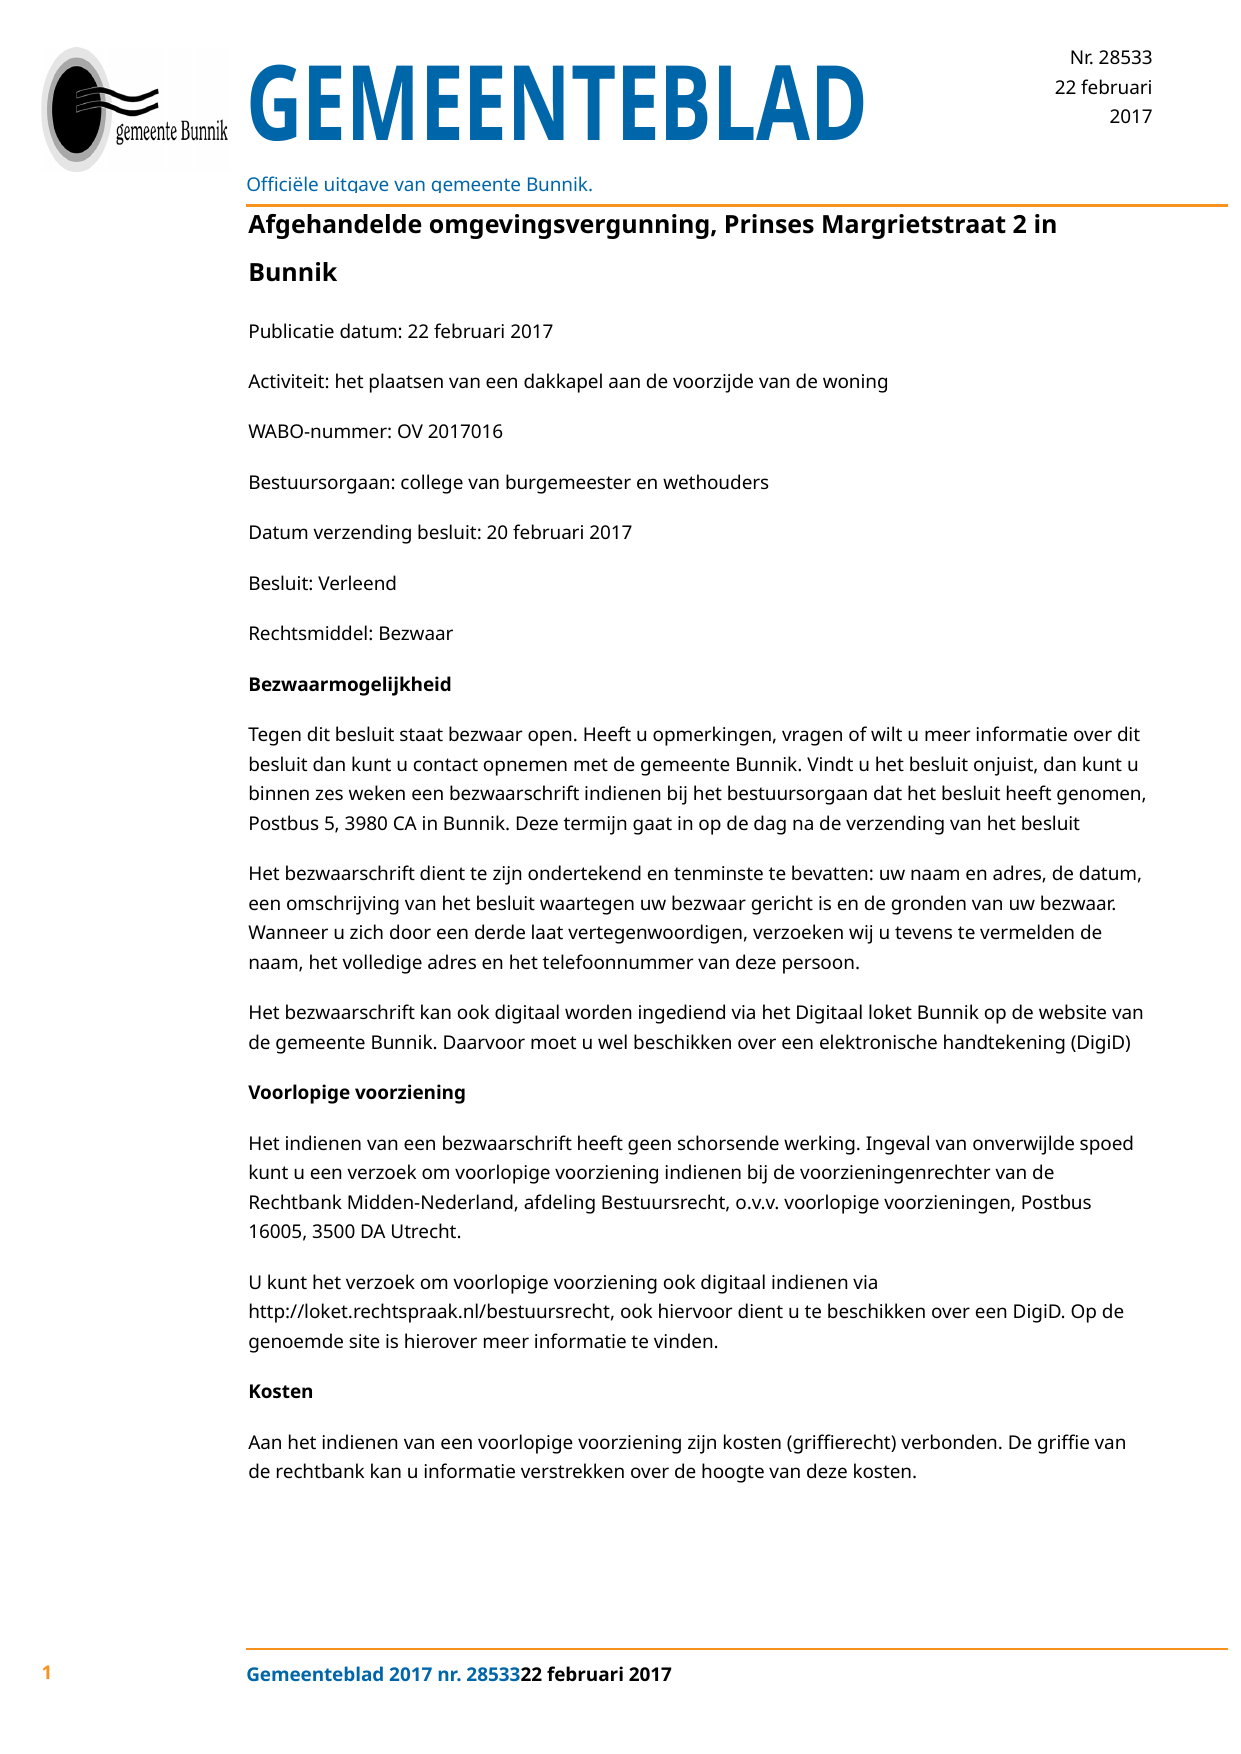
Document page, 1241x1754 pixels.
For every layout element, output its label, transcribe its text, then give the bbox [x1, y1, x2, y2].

text U kunt het verzoek om voorlopige voorziening ook digitaal indienen via http://loket.rechtspraak.nl/bestuursrecht, ook hiervoor dient u te beschikken over een DigiD. Op de genoemde site is hierover meer informatie te vinden. [248, 1269, 1152, 1354]
text Aan het indienen van een voorlopige voorziening zijn kosten (griffierecht) verbonden. De griffie van de rechtbank kan u informatie verstrekken over de hoogte van deze kosten. [248, 1429, 1152, 1484]
text Het indienen van een bezwaarschrift heeft geen schorsende werking. Ingeval van onverwijlde spoed kunt u een verzoek om voorlopige voorziening indienen bij de voorzieningenrechter van de Rechtbank Midden-Nederland, afdeling Bestuursrecht, o.v.v. voorlopige voorzieningen, Postbus 16005, 3500 DA Utrecht. [248, 1130, 1152, 1244]
text Datum verzending besluit: 20 februari 2017 [248, 519, 1152, 545]
text WABO-nummer: OV 2017016 [248, 419, 1152, 444]
text Bestuursorgaan: college van burgemeester en wethouders [248, 469, 1152, 495]
text Rechtsmiddel: Bezwaar [248, 620, 1152, 646]
text Tegen dit besluit staat bezwaar open. Heeft u opmerkingen, vragen of wilt u meer informatie over dit besluit dan kunt u contact opnemen met de gemeente Bunnik. Vindt u het besluit onjuist, dan kunt u binnen zes weken een bezwaarschrift indienen bij het bestuursorgaan dat het besluit heeft genomen, Postbus 5, 3980 CA in Bunnik. Deze termijn gaat in op de dag na de verzending van het besluit [248, 721, 1152, 836]
text Bezwaarmogelijkheid [248, 671, 1152, 697]
text Voorlopige voorziening [248, 1079, 1152, 1105]
text Kosten [248, 1379, 1152, 1404]
text Het bezwaarschrift dient te zijn ondertekend en tenminste te bevatten: uw naam en adres, de datum, een omschrijving van het besluit waartegen uw bezwaar gericht is en de gronden van uw bezwaar. Wanneer u zich door een derde laat vertegenwoordigen, verzoeken wij u tevens te vermelden de naam, het volledige adres en het telefoonnummer van deze persoon. [248, 860, 1152, 975]
text Het bezwaarschrift kan ook digitaal worden ingediend via het Digitaal loket Bunnik op de website van de gemeente Bunnik. Daarvoor moet u wel beschikken over een elektronische handtekening (DigiD) [248, 999, 1152, 1055]
text Publicatie datum: 22 februari 2017 [248, 318, 1152, 344]
text Activiteit: het plaatsen van een dakkapel aan de voorzijde van de woning [248, 368, 1152, 394]
text Besluit: Verleend [248, 570, 1152, 596]
text Afgehandelde omgevingsvergunning, Prinses Margrietstraat 2 in Bunnik [248, 207, 1152, 288]
picture [41, 47, 231, 172]
